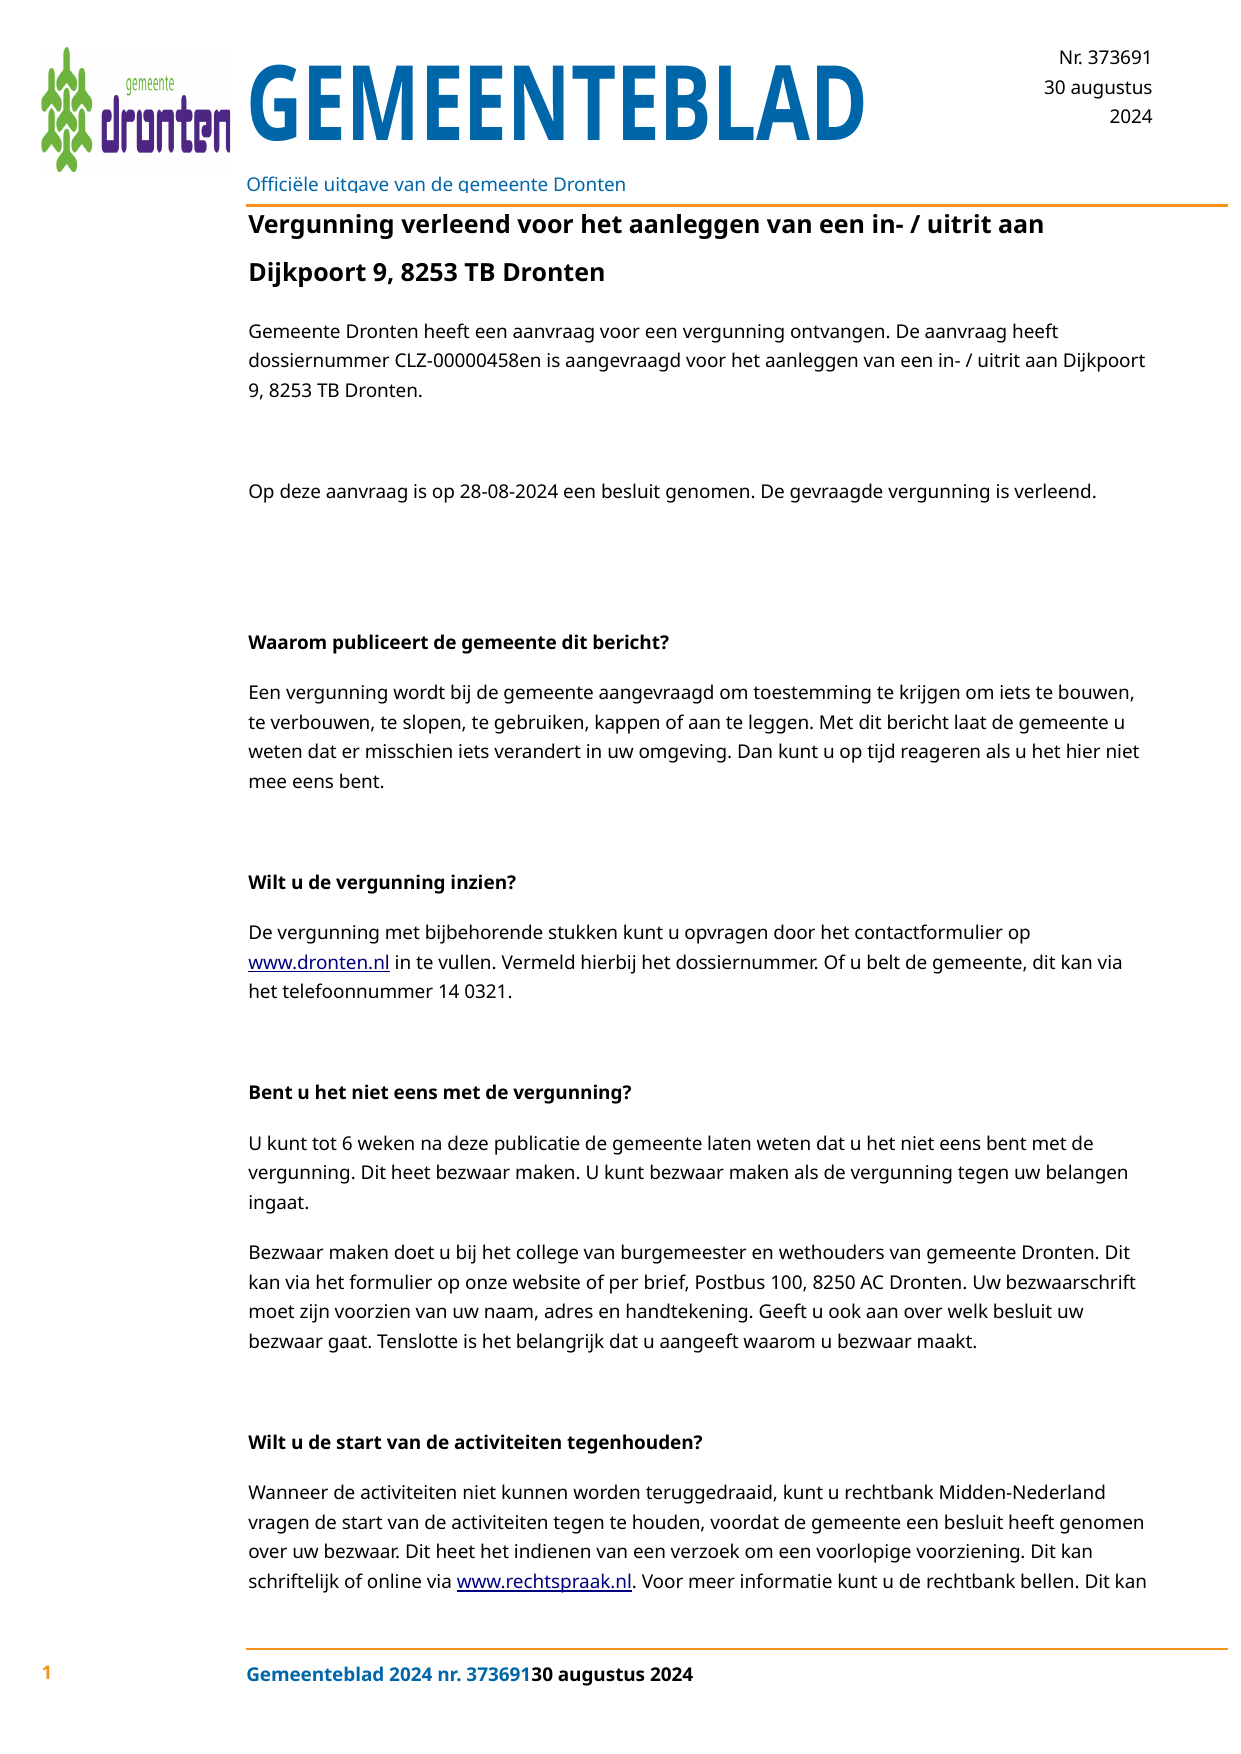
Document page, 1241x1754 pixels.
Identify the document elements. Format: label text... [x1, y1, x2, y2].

text Bezwaar maken doet u bij het college van burgemeester en wethouders van gemeente Dronten. Dit kan via het formulier op onze website of per brief, Postbus 100, 8250 AC Dronten. Uw bezwaarschrift moet zijn voorzien van uw naam, adres en handtekening. Geeft u ook aan over welk besluit uw bezwaar gaat. Tenslotte is het belangrijk dat u aangeeft waarom u bezwaar maakt. [248, 1239, 1152, 1354]
text Vergunning verleend voor het aanleggen van een in- / uitrit aan Dijkpoort 9, 8253 TB Dronten [248, 207, 1152, 288]
text Gemeente Dronten heeft een aanvraag voor een vergunning ontvangen. De aanvraag heeft dossiernummer CLZ-00000458en is aangevraagd voor het aanleggen van een in- / uitrit aan Dijkpoort 9, 8253 TB Dronten. [248, 318, 1152, 403]
text Een vergunning wordt bij de gemeente aangevraagd om toestemming te krijgen om iets te bouwen, te verbouwen, te slopen, te gebruiken, kappen of aan te leggen. Met dit bericht laat de gemeente u weten dat er misschien iets verandert in uw omgeving. Dan kunt u op tijd reageren als u het hier niet mee eens bent. [248, 679, 1152, 794]
text Wilt u de vergunning inzien? [248, 869, 1152, 895]
text Waarom publiceert de gemeente dit bericht? [248, 629, 1152, 655]
text Wilt u de start van de activiteiten tegenhouden? [248, 1429, 1152, 1455]
picture [41, 47, 231, 172]
text Bent u het niet eens met de vergunning? [248, 1079, 1152, 1105]
text U kunt tot 6 weken na deze publicatie de gemeente laten weten dat u het niet eens bent met de vergunning. Dit heet bezwaar maken. U kunt bezwaar maken als de vergunning tegen uw belangen ingaat. [248, 1130, 1152, 1215]
text Wanneer de activiteiten niet kunnen worden teruggedraaid, kunt u rechtbank Midden-Nederland vragen de start van de activiteiten tegen te houden, voordat de gemeente een besluit heeft genomen over uw bezwaar. Dit heet het indienen van een verzoek om een voorlopige voorziening. Dit kan schriftelijk of online via www.rechtspraak.nl. Voor meer informatie kunt u de rechtbank bellen. Dit kan [248, 1479, 1152, 1594]
text De vergunning met bijbehorende stukken kunt u opvragen door het contactformulier op www.dronten.nl in te vullen. Vermeld hierbij het dossiernummer. Of u belt de gemeente, dit kan via het telefoonnummer 14 0321. [248, 919, 1152, 1004]
text Op deze aanvraag is op 28-08-2024 een besluit genomen. De gevraagde vergunning is verleend. [248, 478, 1152, 504]
